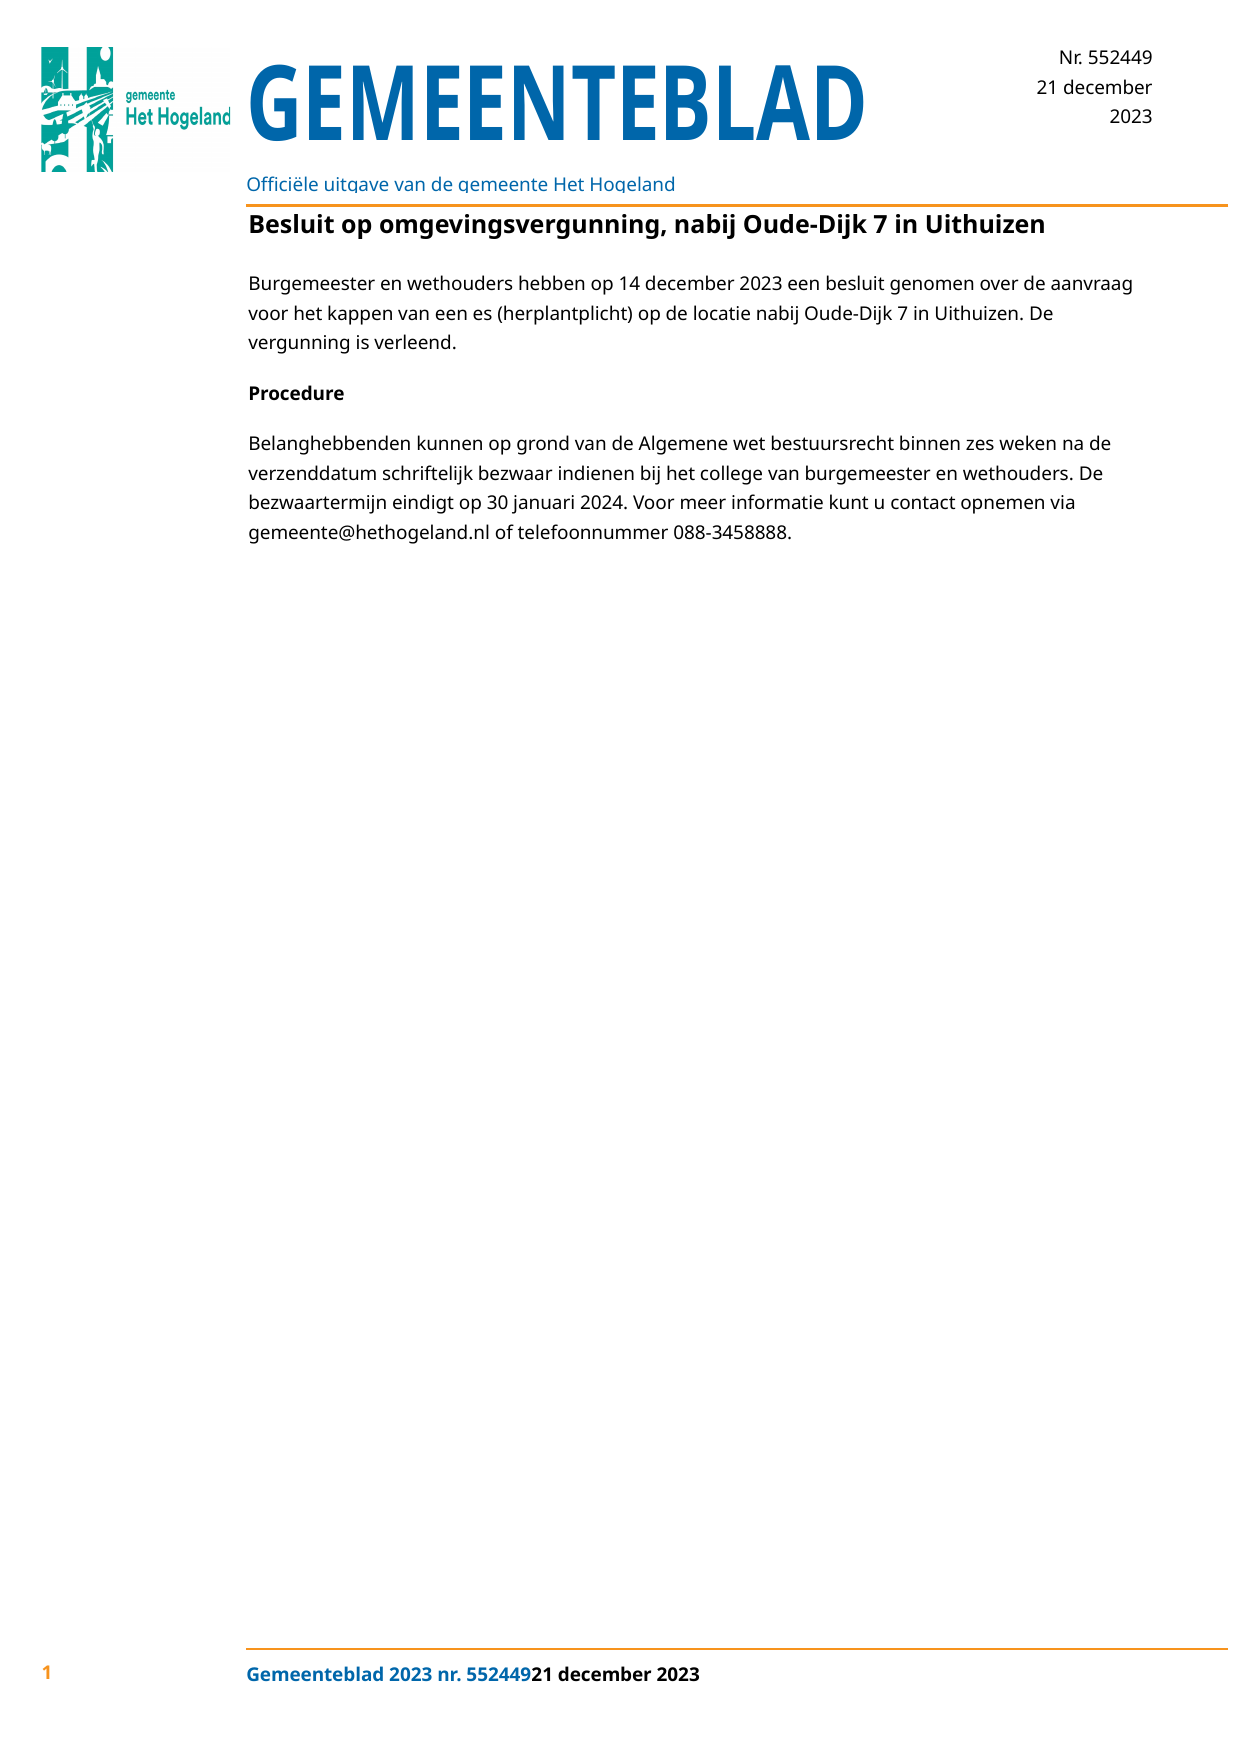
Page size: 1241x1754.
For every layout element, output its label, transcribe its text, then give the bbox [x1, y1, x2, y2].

text Procedure [248, 380, 1152, 406]
text Besluit op omgevingsvergunning, nabij Oude-Dijk 7 in Uithuizen [248, 207, 1152, 241]
text Belanghebbenden kunnen op grond van de Algemene wet bestuursrecht binnen zes weken na de verzenddatum schriftelijk bezwaar indienen bij het college van burgemeester en wethouders. De bezwaartermijn eindigt op 30 januari 2024. Voor meer informatie kunt u contact opnemen via gemeente@hethogeland.nl of telefoonnummer 088-3458888. [248, 430, 1152, 545]
text Burgemeester en wethouders hebben op 14 december 2023 een besluit genomen over de aanvraag voor het kappen van een es (herplantplicht) op de locatie nabij Oude-Dijk 7 in Uithuizen. De vergunning is verleend. [248, 270, 1152, 355]
picture [41, 47, 231, 172]
